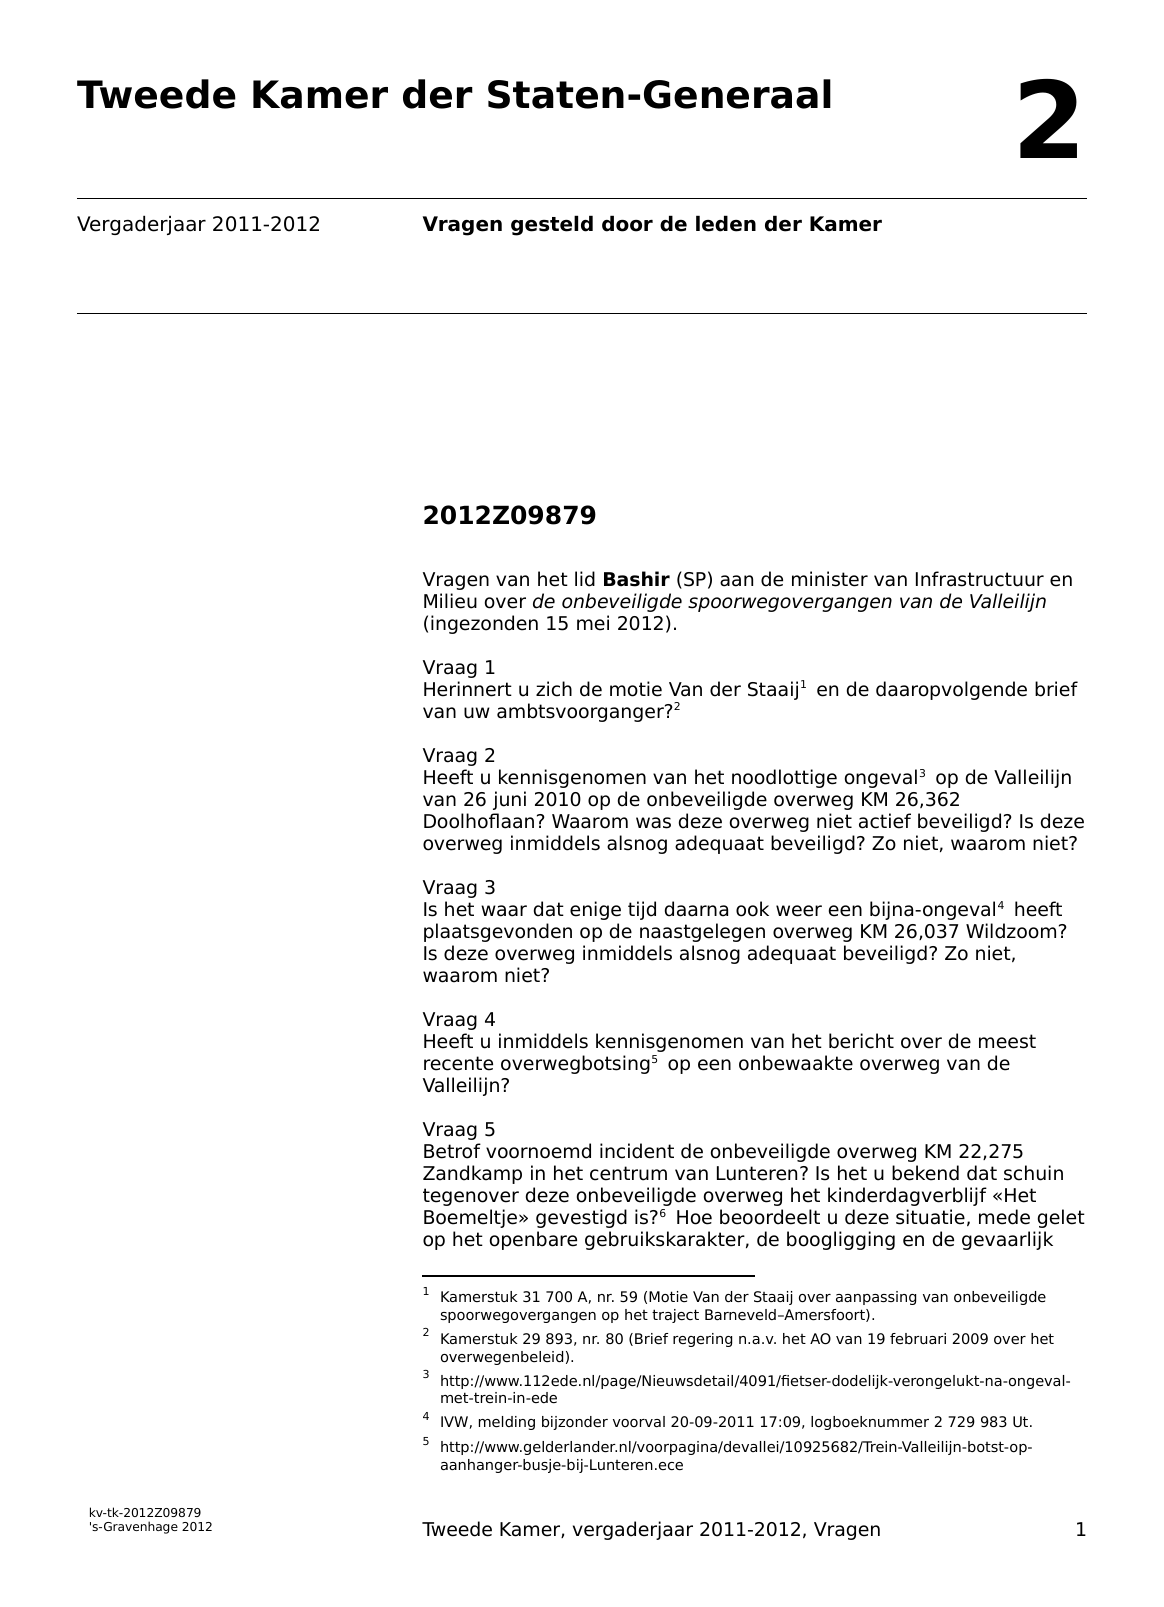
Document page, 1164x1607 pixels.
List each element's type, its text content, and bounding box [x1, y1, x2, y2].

text http://www.gelderlander.nl/voorpagina/devallei/10925682/Trein-Valleilijn-botst-op-aanhanger-busje-bij-Lunteren.ece [422, 1435, 1087, 1474]
text Vragen van het lid Bashir (SP) aan de minister van Infrastructuur en Milieu over de onbeveiligde spoorwegovergangen van de Valleilijn (ingezonden 15 mei 2012). [422, 569, 1087, 635]
text http://www.112ede.nl/page/Nieuwsdetail/4091/fietser-dodelijk-verongelukt-na-ongeval-met-trein-in-ede [422, 1368, 1087, 1407]
text IVW, melding bijzonder voorval 20-09-2011 17:09, logboeknummer 2 729 983 Ut. [422, 1410, 1087, 1432]
text 2012Z09879 [422, 501, 1087, 531]
text 's-Gravenhage 2012 [88, 1520, 323, 1534]
table_cell Vragen gesteld door de leden der Kamer [422, 199, 1087, 313]
table_header 2 [886, 59, 1087, 198]
text Kamerstuk 31 700 A, nr. 59 (Motie Van der Staaij over aanpassing van onbeveiligde spoorwegovergangen op het traject Barneveld–Amersfoort). [422, 1285, 1087, 1324]
table_header Tweede Kamer der Staten-Generaal [77, 59, 886, 198]
text Heeft u kennisgenomen van het noodlottige ongeval op de Valleilijn van 26 juni 2010 op de onbeveiligde overweg KM 26,362 Doolhoflaan? Waarom was deze overweg niet actief beveiligd? Is deze overweg inmiddels alsnog adequaat beveiligd? Zo niet, waarom niet? [422, 767, 1087, 855]
text Heeft u inmiddels kennisgenomen van het bericht over de meest recente overwegbotsing op een onbewaakte overweg van de Valleilijn? [422, 1031, 1087, 1097]
text Vraag 3 [422, 877, 1087, 899]
text Herinnert u zich de motie Van der Staaij en de daaropvolgende brief van uw ambtsvoorganger? [422, 679, 1087, 723]
text Vraag 1 [422, 657, 1087, 679]
text Betrof voornoemd incident de onbeveiligde overweg KM 22,275 Zandkamp in het centrum van Lunteren? Is het u bekend dat schuin tegenover deze onbeveiligde overweg het kinderdagverblijf «Het Boemeltje» gevestigd is? Hoe beoordeelt u deze situatie, mede gelet op het openbare gebruikskarakter, de boogligging en de gevaarlijk [422, 1141, 1087, 1251]
text Kamerstuk 29 893, nr. 80 (Brief regering n.a.v. het AO van 19 februari 2009 over het overwegenbeleid). [422, 1327, 1087, 1366]
text kv-tk-2012Z09879 [88, 1506, 323, 1520]
text Vraag 5 [422, 1119, 1087, 1141]
text Vraag 2 [422, 745, 1087, 767]
table_cell Vergaderjaar 2011-2012 [77, 199, 422, 313]
text Is het waar dat enige tijd daarna ook weer een bijna-ongeval heeft plaatsgevonden op de naastgelegen overweg KM 26,037 Wildzoom? Is deze overweg inmiddels alsnog adequaat beveiligd? Zo niet, waarom niet? [422, 899, 1087, 987]
text Vraag 4 [422, 1009, 1087, 1031]
